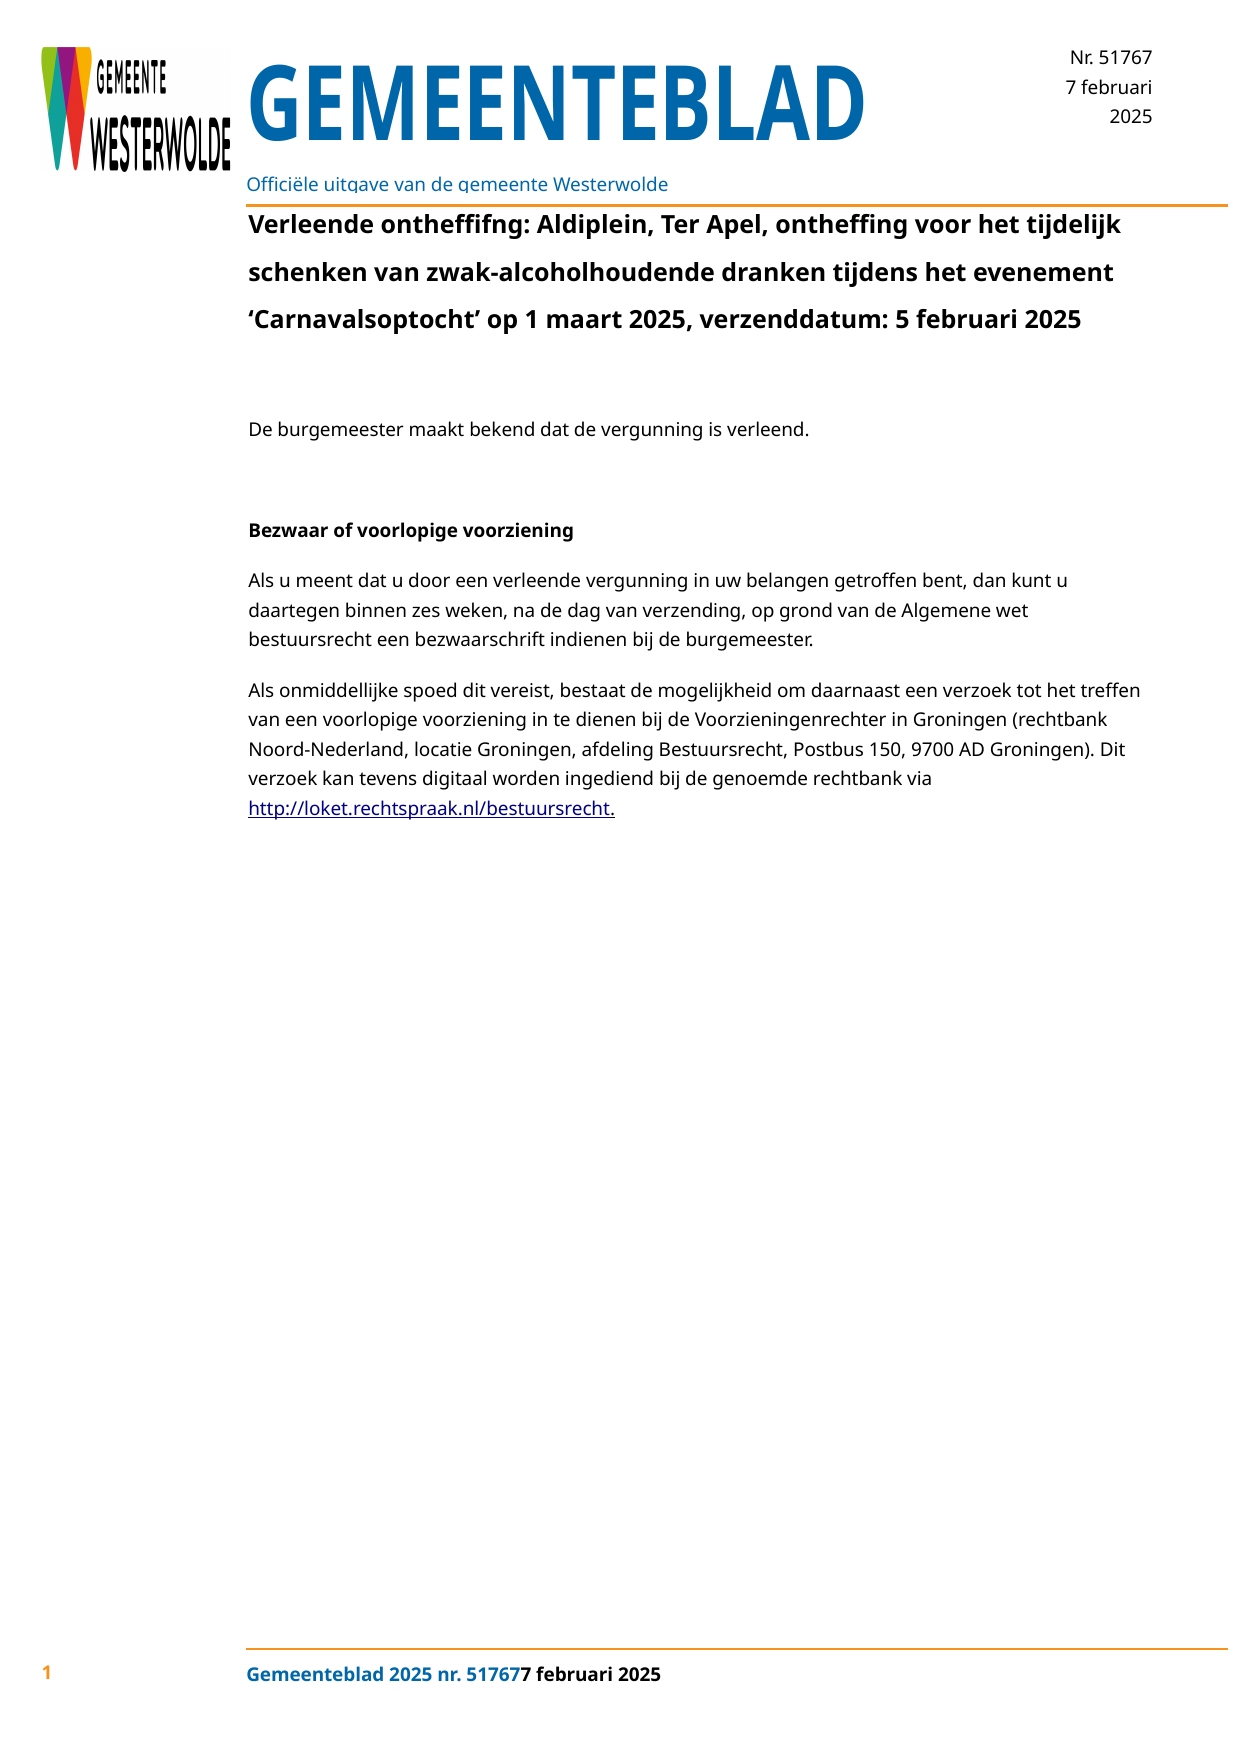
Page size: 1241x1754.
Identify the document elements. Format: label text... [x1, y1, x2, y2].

text Bezwaar of voorlopige voorziening [248, 517, 1152, 542]
text De burgemeester maakt bekend dat de vergunning is verleend. [248, 416, 1152, 442]
text Verleende ontheffifng: Aldiplein, Ter Apel, ontheffing voor het tijdelijk schenken van zwak-alcoholhoudende dranken tijdens het evenement ‘Carnavalsoptocht’ op 1 maart 2025, verzenddatum: 5 februari 2025 [248, 207, 1152, 336]
picture [41, 47, 231, 172]
text Als u meent dat u door een verleende vergunning in uw belangen getroffen bent, dan kunt u daartegen binnen zes weken, na de dag van verzending, op grond van de Algemene wet bestuursrecht een bezwaarschrift indienen bij de burgemeester. [248, 567, 1152, 652]
text Als onmiddellijke spoed dit vereist, bestaat de mogelijkheid om daarnaast een verzoek tot het treffen van een voorlopige voorziening in te dienen bij de Voorzieningenrechter in Groningen (rechtbank Noord-Nederland, locatie Groningen, afdeling Bestuursrecht, Postbus 150, 9700 AD Groningen). Dit verzoek kan tevens digitaal worden ingediend bij de genoemde rechtbank via http://loket.rechtspraak.nl/bestuursrecht. [248, 677, 1152, 821]
